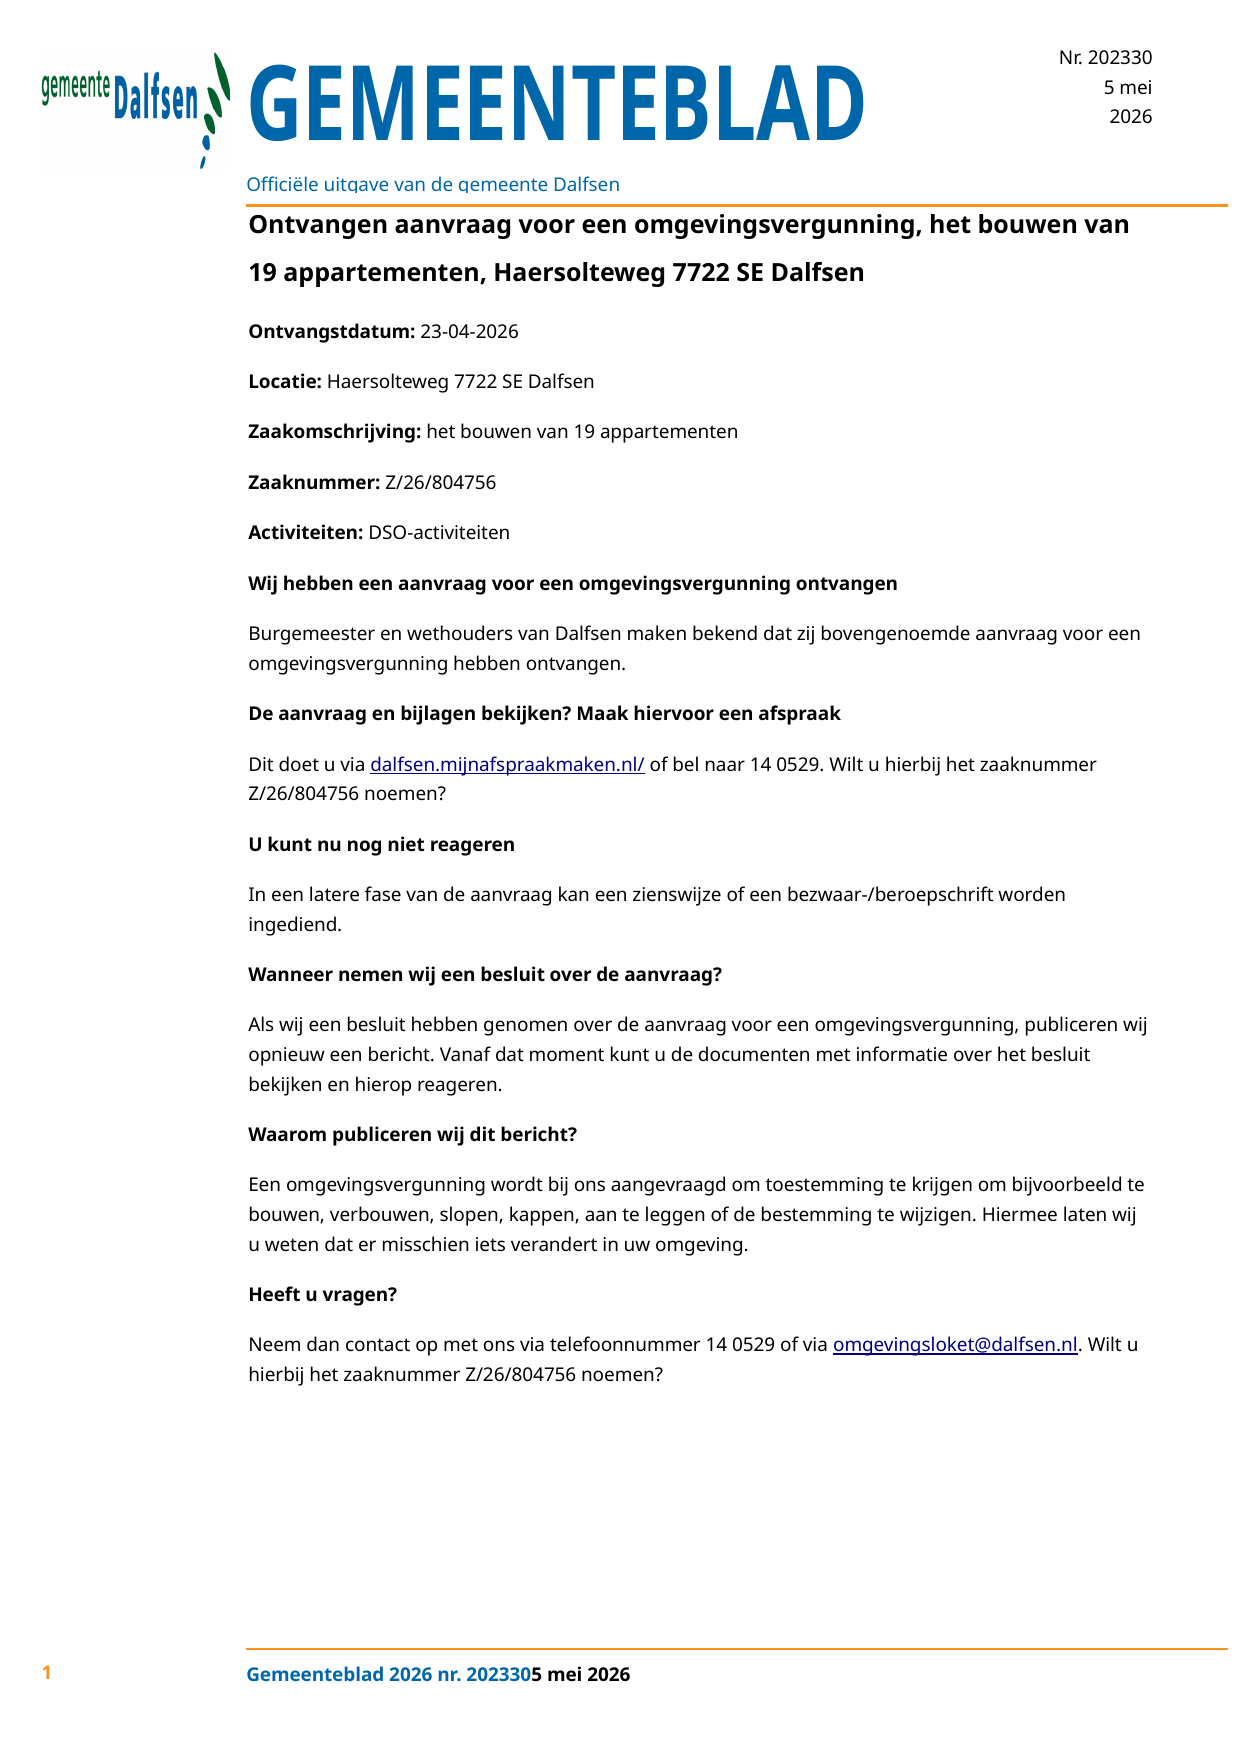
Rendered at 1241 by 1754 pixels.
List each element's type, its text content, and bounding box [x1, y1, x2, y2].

text Zaakomschrijving: het bouwen van 19 appartementen [248, 419, 1152, 444]
text De aanvraag en bijlagen bekijken? Maak hiervoor een afspraak [248, 700, 1152, 726]
text Zaaknummer: Z/26/804756 [248, 469, 1152, 495]
text Activiteiten: DSO-activiteiten [248, 519, 1152, 545]
text Wij hebben een aanvraag voor een omgevingsvergunning ontvangen [248, 570, 1152, 596]
text Locatie: Haersolteweg 7722 SE Dalfsen [248, 368, 1152, 394]
text Waarom publiceren wij dit bericht? [248, 1121, 1152, 1147]
text Ontvangen aanvraag voor een omgevingsvergunning, het bouwen van 19 appartementen, Haersolteweg 7722 SE Dalfsen [248, 207, 1152, 288]
text Ontvangstdatum: 23-04-2026 [248, 318, 1152, 344]
text Als wij een besluit hebben genomen over de aanvraag voor een omgevingsvergunning, publiceren wij opnieuw een bericht. Vanaf dat moment kunt u de documenten met informatie over het besluit bekijken en hierop reageren. [248, 1012, 1152, 1097]
text Burgemeester en wethouders van Dalfsen maken bekend dat zij bovengenoemde aanvraag voor een omgevingsvergunning hebben ontvangen. [248, 620, 1152, 676]
text Heeft u vragen? [248, 1281, 1152, 1307]
text Een omgevingsvergunning wordt bij ons aangevraagd om toestemming te krijgen om bijvoorbeeld te bouwen, verbouwen, slopen, kappen, aan te leggen of de bestemming te wijzigen. Hiermee laten wij u weten dat er misschien iets verandert in uw omgeving. [248, 1172, 1152, 1257]
text Wanneer nemen wij een besluit over de aanvraag? [248, 961, 1152, 987]
text Neem dan contact op met ons via telefoonnummer 14 0529 of via omgevingsloket@dalfsen.nl. Wilt u hierbij het zaaknummer Z/26/804756 noemen? [248, 1332, 1152, 1387]
text U kunt nu nog niet reageren [248, 831, 1152, 857]
text Dit doet u via dalfsen.mijnafspraakmaken.nl/ of bel naar 14 0529. Wilt u hierbij het zaaknummer Z/26/804756 noemen? [248, 751, 1152, 806]
text In een latere fase van de aanvraag kan een zienswijze of een bezwaar-/beroepschrift worden ingediend. [248, 881, 1152, 937]
picture [41, 47, 231, 172]
